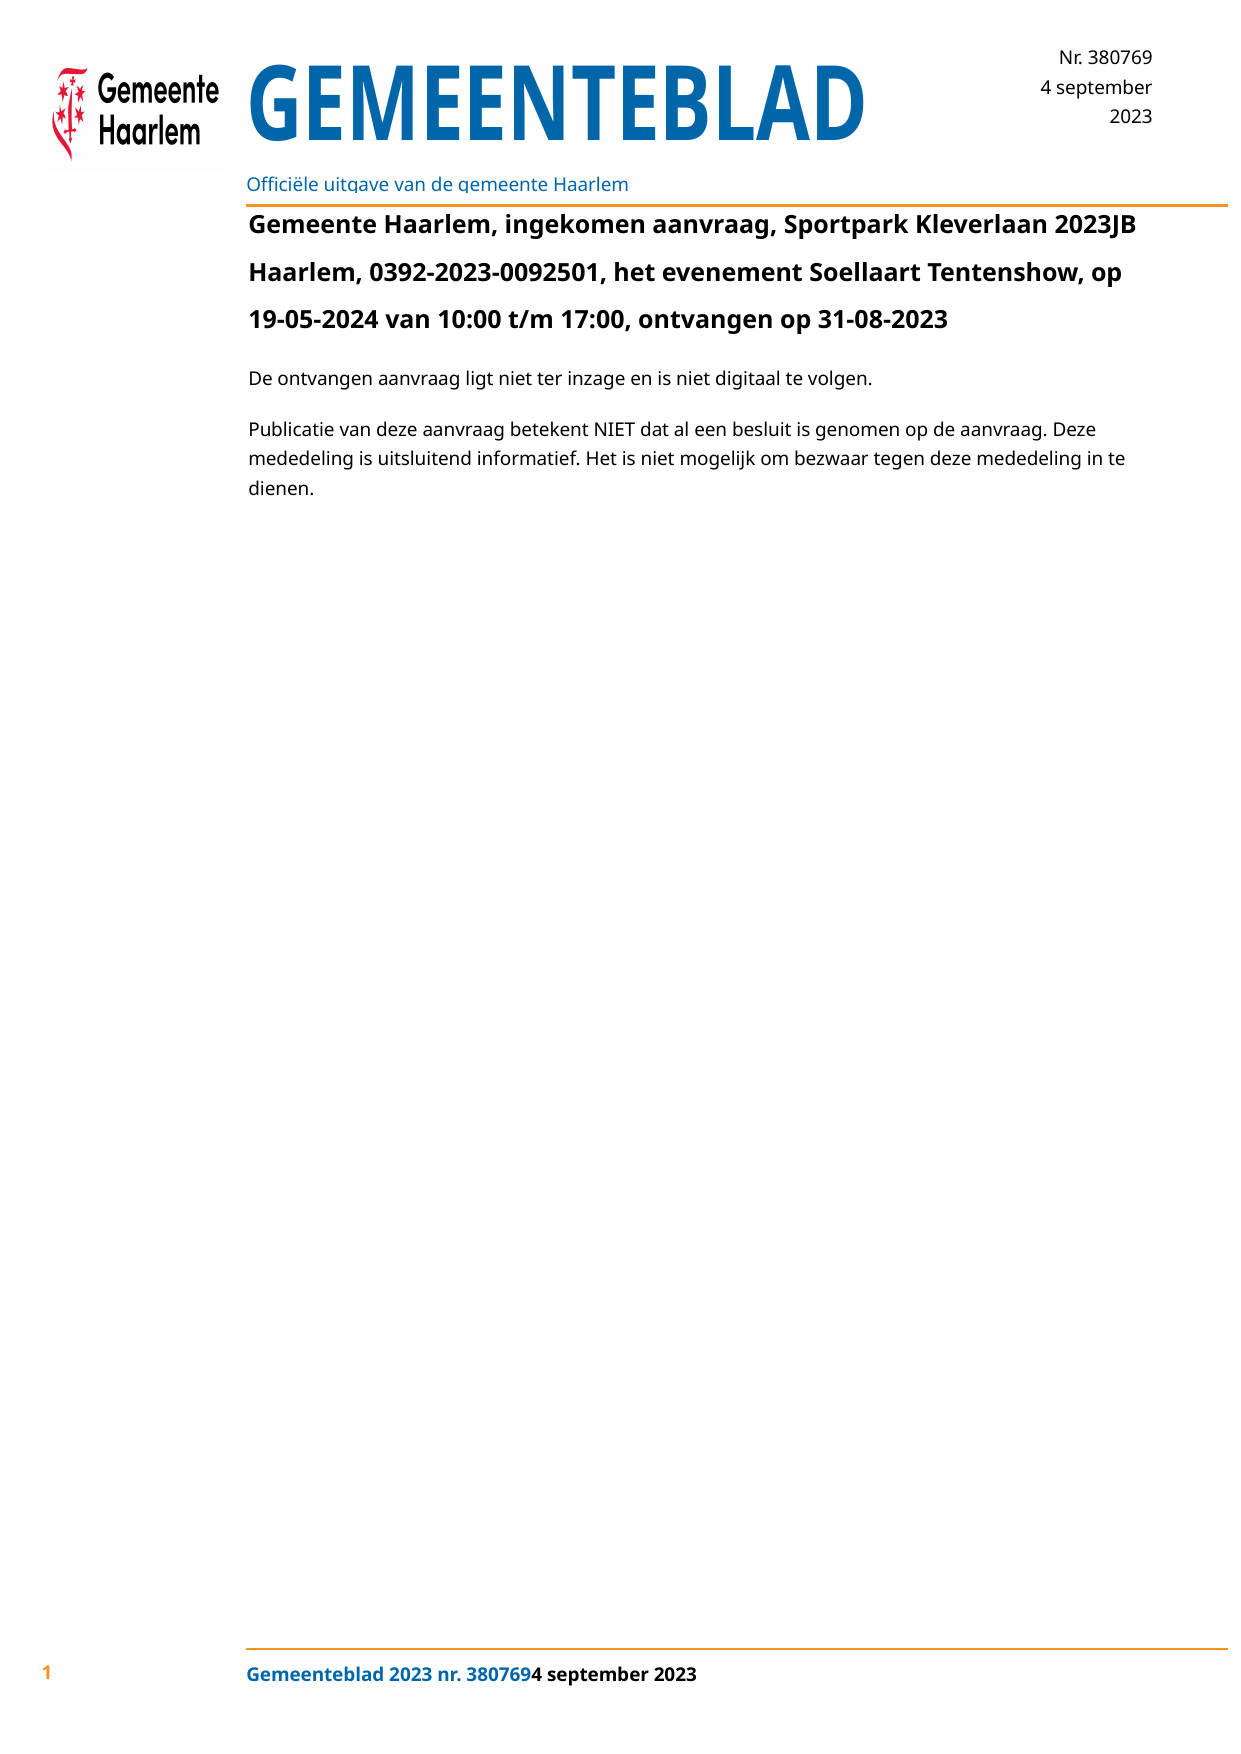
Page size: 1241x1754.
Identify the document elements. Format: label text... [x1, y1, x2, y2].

text De ontvangen aanvraag ligt niet ter inzage en is niet digitaal te volgen. [248, 366, 1152, 391]
picture [41, 47, 231, 172]
text Publicatie van deze aanvraag betekent NIET dat al een besluit is genomen op de aanvraag. Deze mededeling is uitsluitend informatief. Het is niet mogelijk om bezwaar tegen deze mededeling in te dienen. [248, 416, 1152, 501]
text Gemeente Haarlem, ingekomen aanvraag, Sportpark Kleverlaan 2023JB Haarlem, 0392-2023-0092501, het evenement Soellaart Tentenshow, op 19-05-2024 van 10:00 t/m 17:00, ontvangen op 31-08-2023 [248, 207, 1152, 336]
